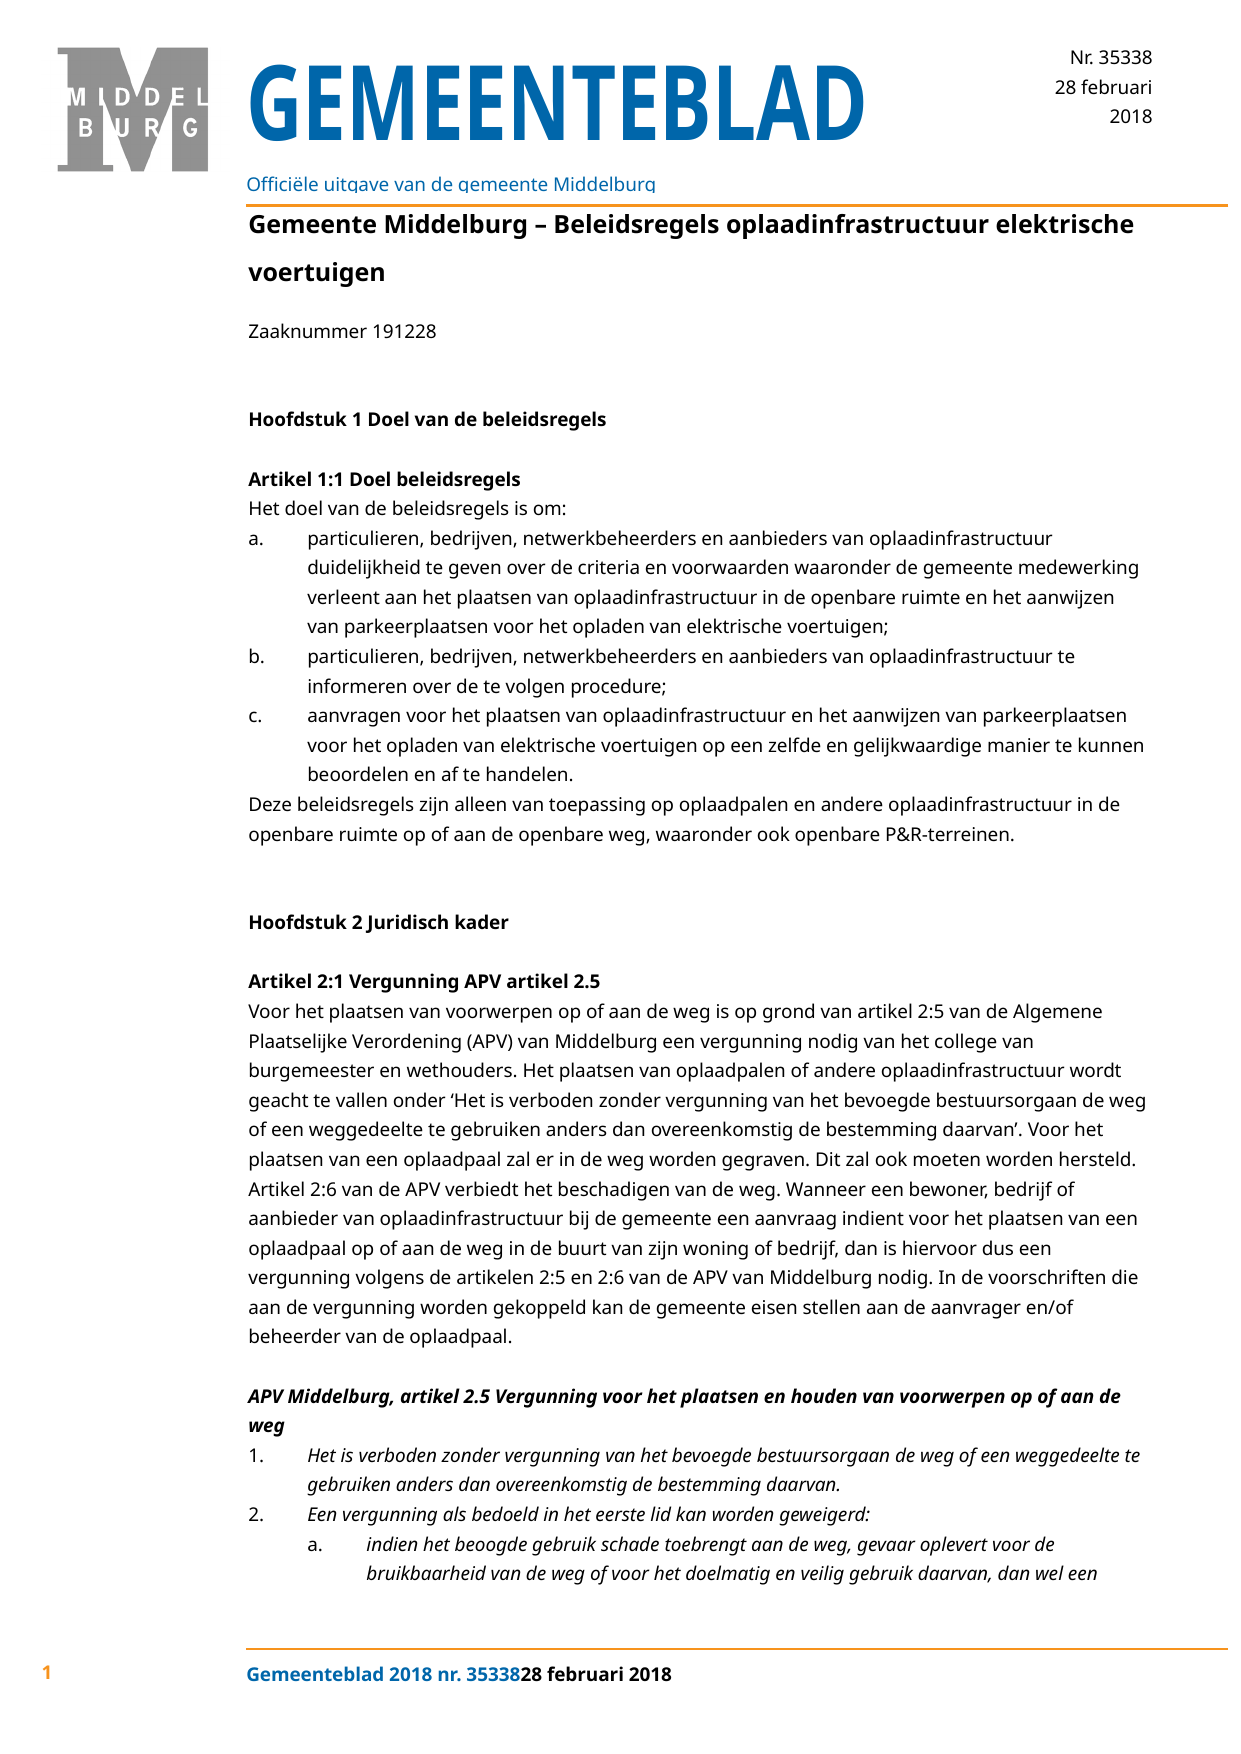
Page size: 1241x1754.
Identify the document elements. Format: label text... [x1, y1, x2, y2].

list particulieren, bedrijven, netwerkbeheerders en aanbieders van oplaadinfrastructuur duidelijkheid te geven over de criteria en voorwaarden waaronder de gemeente medewerking verleent aan het plaatsen van oplaadinfrastructuur in de openbare ruimte en het aanwijzen van parkeerplaatsen voor het opladen van elektrische voertuigen; [248, 525, 1152, 639]
text Hoofdstuk 2 Juridisch kader [248, 909, 1152, 935]
picture [41, 47, 231, 172]
list aanvragen voor het plaatsen van oplaadinfrastructuur en het aanwijzen van parkeerplaatsen voor het opladen van elektrische voertuigen op een zelfde en gelijkwaardige manier te kunnen beoordelen en af te handelen. [248, 702, 1152, 787]
text Artikel 1:1 Doel beleidsregels [248, 466, 1152, 492]
text Artikel 2:1 Vergunning APV artikel 2.5 [248, 969, 1152, 994]
text Voor het plaatsen van voorwerpen op of aan de weg is op grond van artikel 2:5 van de Algemene Plaatselijke Verordening (APV) van Middelburg een vergunning nodig van het college van burgemeester en wethouders. Het plaatsen van oplaadpalen of andere oplaadinfrastructuur wordt geacht te vallen onder ‘Het is verboden zonder vergunning van het bevoegde bestuursorgaan de weg of een weggedeelte te gebruiken anders dan overeenkomstig de bestemming daarvan’. Voor het plaatsen van een oplaadpaal zal er in de weg worden gegraven. Dit zal ook moeten worden hersteld. Artikel 2:6 van de APV verbiedt het beschadigen van de weg. Wanneer een bewoner, bedrijf of aanbieder van oplaadinfrastructuur bij de gemeente een aanvraag indient voor het plaatsen van een oplaadpaal op of aan de weg in de buurt van zijn woning of bedrijf, dan is hiervoor dus een vergunning volgens de artikelen 2:5 en 2:6 van de APV van Middelburg nodig. In de voorschriften die aan de vergunning worden gekoppeld kan de gemeente eisen stellen aan de aanvrager en/of beheerder van de oplaadpaal. [248, 998, 1152, 1349]
text Hoofdstuk 1 Doel van de beleidsregels [248, 407, 1152, 432]
text APV Middelburg, artikel 2.5 Vergunning voor het plaatsen en houden van voorwerpen op of aan de weg [248, 1383, 1152, 1438]
text Het doel van de beleidsregels is om: [248, 495, 1152, 521]
list indien het beoogde gebruik schade toebrengt aan de weg, gevaar oplevert voor de bruikbaarheid van de weg of voor het doelmatig en veilig gebruik daarvan, dan wel een [307, 1531, 1152, 1586]
text Gemeente Middelburg – Beleidsregels oplaadinfrastructuur elektrische voertuigen [248, 207, 1152, 288]
list Het is verboden zonder vergunning van het bevoegde bestuursorgaan de weg of een weggedeelte te gebruiken anders dan overeenkomstig de bestemming daarvan. [248, 1442, 1152, 1497]
list particulieren, bedrijven, netwerkbeheerders en aanbieders van oplaadinfrastructuur te informeren over de te volgen procedure; [248, 643, 1152, 699]
text Deze beleidsregels zijn alleen van toepassing op oplaadpalen en andere oplaadinfrastructuur in de openbare ruimte op of aan de openbare weg, waaronder ook openbare P&R-terreinen. [248, 791, 1152, 847]
list Een vergunning als bedoeld in het eerste lid kan worden geweigerd: [248, 1501, 1152, 1527]
text Zaaknummer 191228 [248, 318, 1152, 344]
